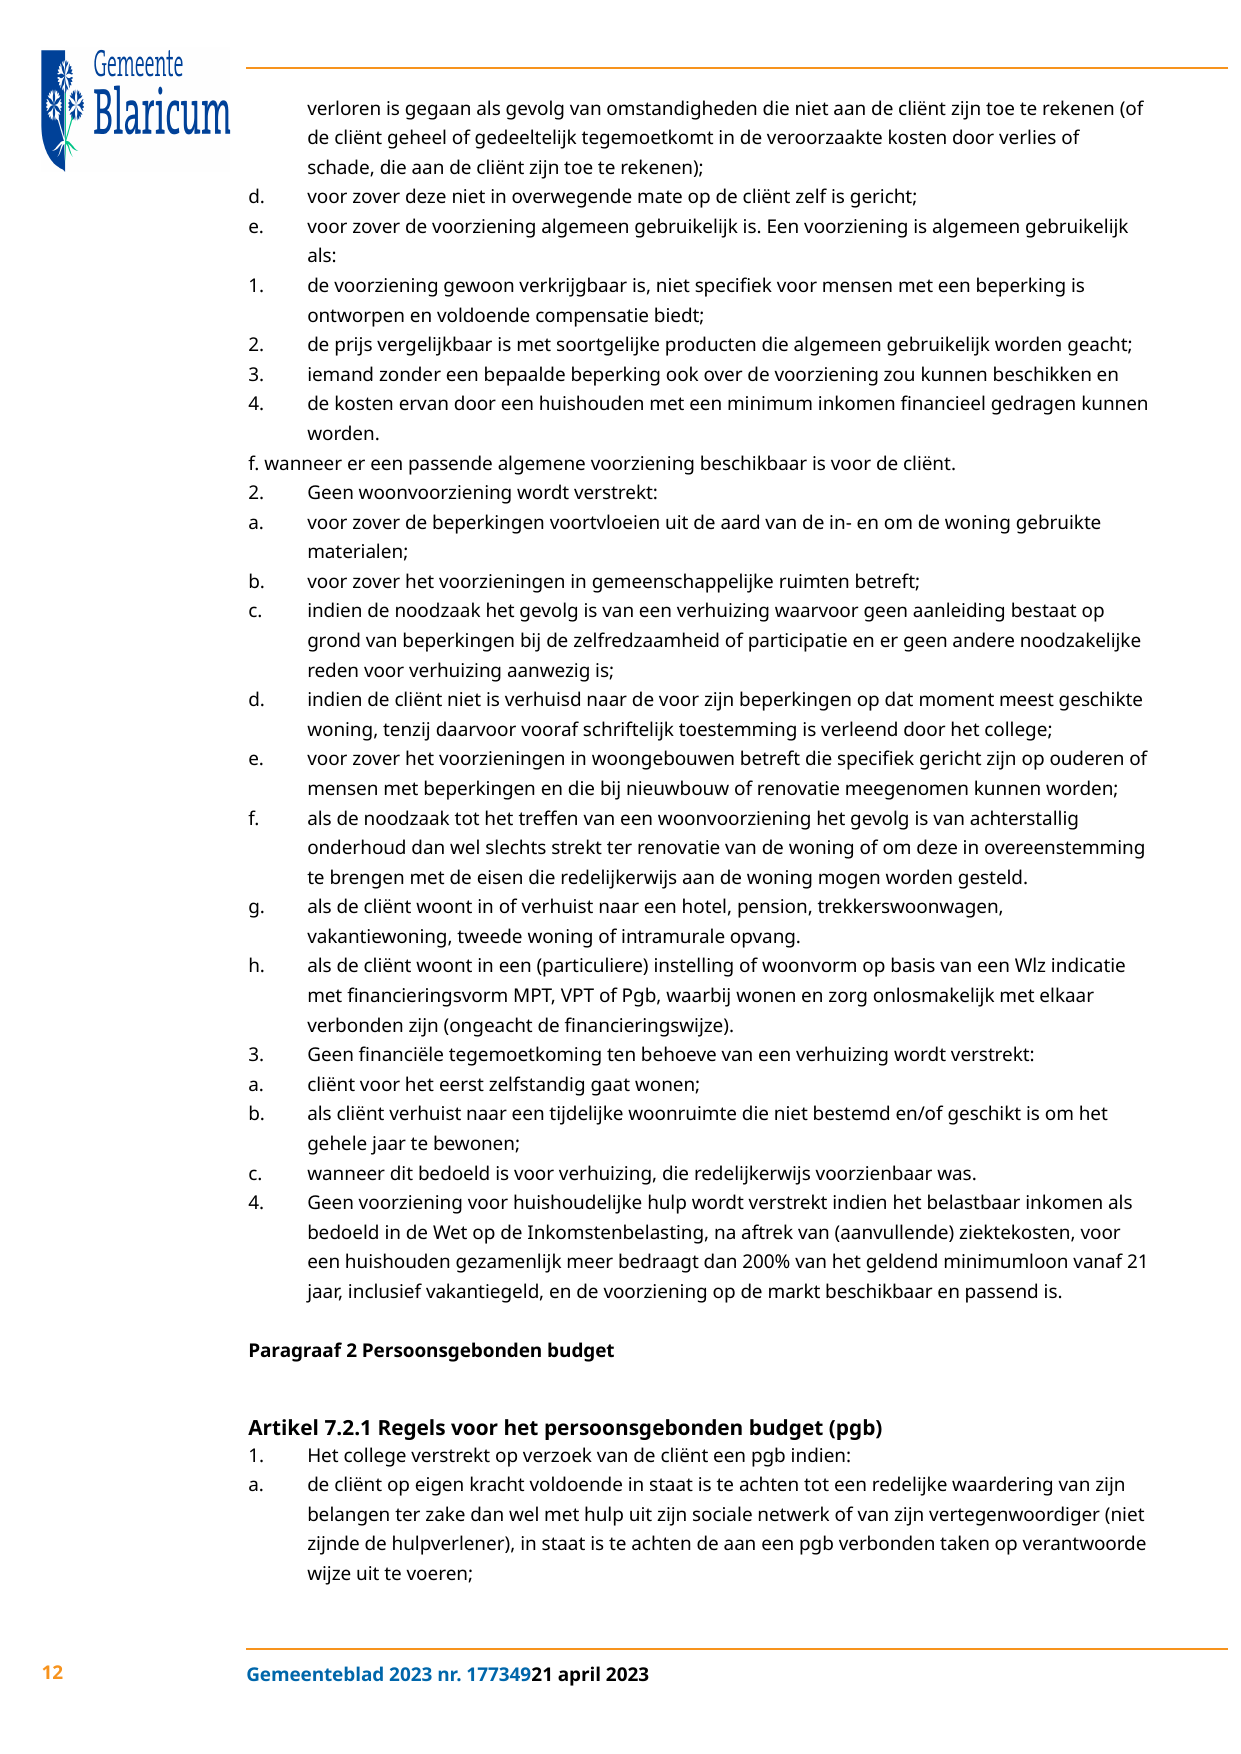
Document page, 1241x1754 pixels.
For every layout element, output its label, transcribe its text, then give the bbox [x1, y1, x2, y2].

text Artikel 7.2.1 Regels voor het persoonsgebonden budget (pgb) [248, 1413, 1152, 1442]
list als de cliënt woont in of verhuist naar een hotel, pension, trekkerswoonwagen, vakantiewoning, tweede woning of intramurale opvang. [248, 893, 1152, 949]
text f. wanneer er een passende algemene voorziening beschikbaar is voor de cliënt. [248, 450, 1152, 476]
list voor zover deze niet in overwegende mate op de cliënt zelf is gericht; [248, 183, 1152, 209]
list Geen woonvoorziening wordt verstrekt: [248, 479, 1152, 505]
list voor zover het voorzieningen in gemeenschappelijke ruimten betreft; [248, 568, 1152, 594]
list Geen financiële tegemoetkoming ten behoeve van een verhuizing wordt verstrekt: [248, 1041, 1152, 1067]
list voor zover de voorziening algemeen gebruikelijk is. Een voorziening is algemeen gebruikelijk als: [248, 213, 1152, 268]
list cliënt voor het eerst zelfstandig gaat wonen; [248, 1071, 1152, 1097]
list indien de cliënt niet is verhuisd naar de voor zijn beperkingen op dat moment meest geschikte woning, tenzij daarvoor vooraf schriftelijk toestemming is verleend door het college; [248, 686, 1152, 742]
list de kosten ervan door een huishouden met een minimum inkomen financieel gedragen kunnen worden. [248, 391, 1152, 446]
list iemand zonder een bepaalde beperking ook over de voorziening zou kunnen beschikken en [248, 361, 1152, 387]
list als de noodzaak tot het treffen van een woonvoorziening het gevolg is van achterstallig onderhoud dan wel slechts strekt ter renovatie van de woning of om deze in overeenstemming te brengen met de eisen die redelijkerwijs aan de woning mogen worden gesteld. [248, 805, 1152, 890]
list wanneer dit bedoeld is voor verhuizing, die redelijkerwijs voorzienbaar was. [248, 1160, 1152, 1186]
list de prijs vergelijkbaar is met soortgelijke producten die algemeen gebruikelijk worden geacht; [248, 331, 1152, 357]
text Paragraaf 2 Persoonsgebonden budget [248, 1337, 1152, 1363]
picture [41, 47, 231, 172]
list de voorziening gewoon verkrijgbaar is, niet specifiek voor mensen met een beperking is ontworpen en voldoende compensatie biedt; [248, 272, 1152, 328]
list de cliënt op eigen kracht voldoende in staat is te achten tot een redelijke waardering van zijn belangen ter zake dan wel met hulp uit zijn sociale netwerk of van zijn vertegenwoordiger (niet zijnde de hulpverlener), in staat is te achten de aan een pgb verbonden taken op verantwoorde wijze uit te voeren; [248, 1471, 1152, 1586]
list indien de noodzaak het gevolg is van een verhuizing waarvoor geen aanleiding bestaat op grond van beperkingen bij de zelfredzaamheid of participatie en er geen andere noodzakelijke reden voor verhuizing aanwezig is; [248, 598, 1152, 683]
list Geen voorziening voor huishoudelijke hulp wordt verstrekt indien het belastbaar inkomen als bedoeld in de Wet op de Inkomstenbelasting, na aftrek van (aanvullende) ziektekosten, voor een huishouden gezamenlijk meer bedraagt dan 200% van het geldend minimumloon vanaf 21 jaar, inclusief vakantiegeld, en de voorziening op de markt beschikbaar en passend is. [248, 1189, 1152, 1304]
list Het college verstrekt op verzoek van de cliënt een pgb indien: [248, 1442, 1152, 1468]
list voor zover het voorzieningen in woongebouwen betreft die specifiek gericht zijn op ouderen of mensen met beperkingen en die bij nieuwbouw of renovatie meegenomen kunnen worden; [248, 746, 1152, 801]
list als de cliënt woont in een (particuliere) instelling of woonvorm op basis van een Wlz indicatie met financieringsvorm MPT, VPT of Pgb, waarbij wonen en zorg onlosmakelijk met elkaar verbonden zijn (ongeacht de financieringswijze). [248, 953, 1152, 1038]
list verloren is gegaan als gevolg van omstandigheden die niet aan de cliënt zijn toe te rekenen (of de cliënt geheel of gedeeltelijk tegemoetkomt in de veroorzaakte kosten door verlies of schade, die aan de cliënt zijn toe te rekenen); [248, 95, 1152, 180]
list voor zover de beperkingen voortvloeien uit de aard van de in- en om de woning gebruikte materialen; [248, 509, 1152, 564]
list als cliënt verhuist naar een tijdelijke woonruimte die niet bestemd en/of geschikt is om het gehele jaar te bewonen; [248, 1101, 1152, 1156]
